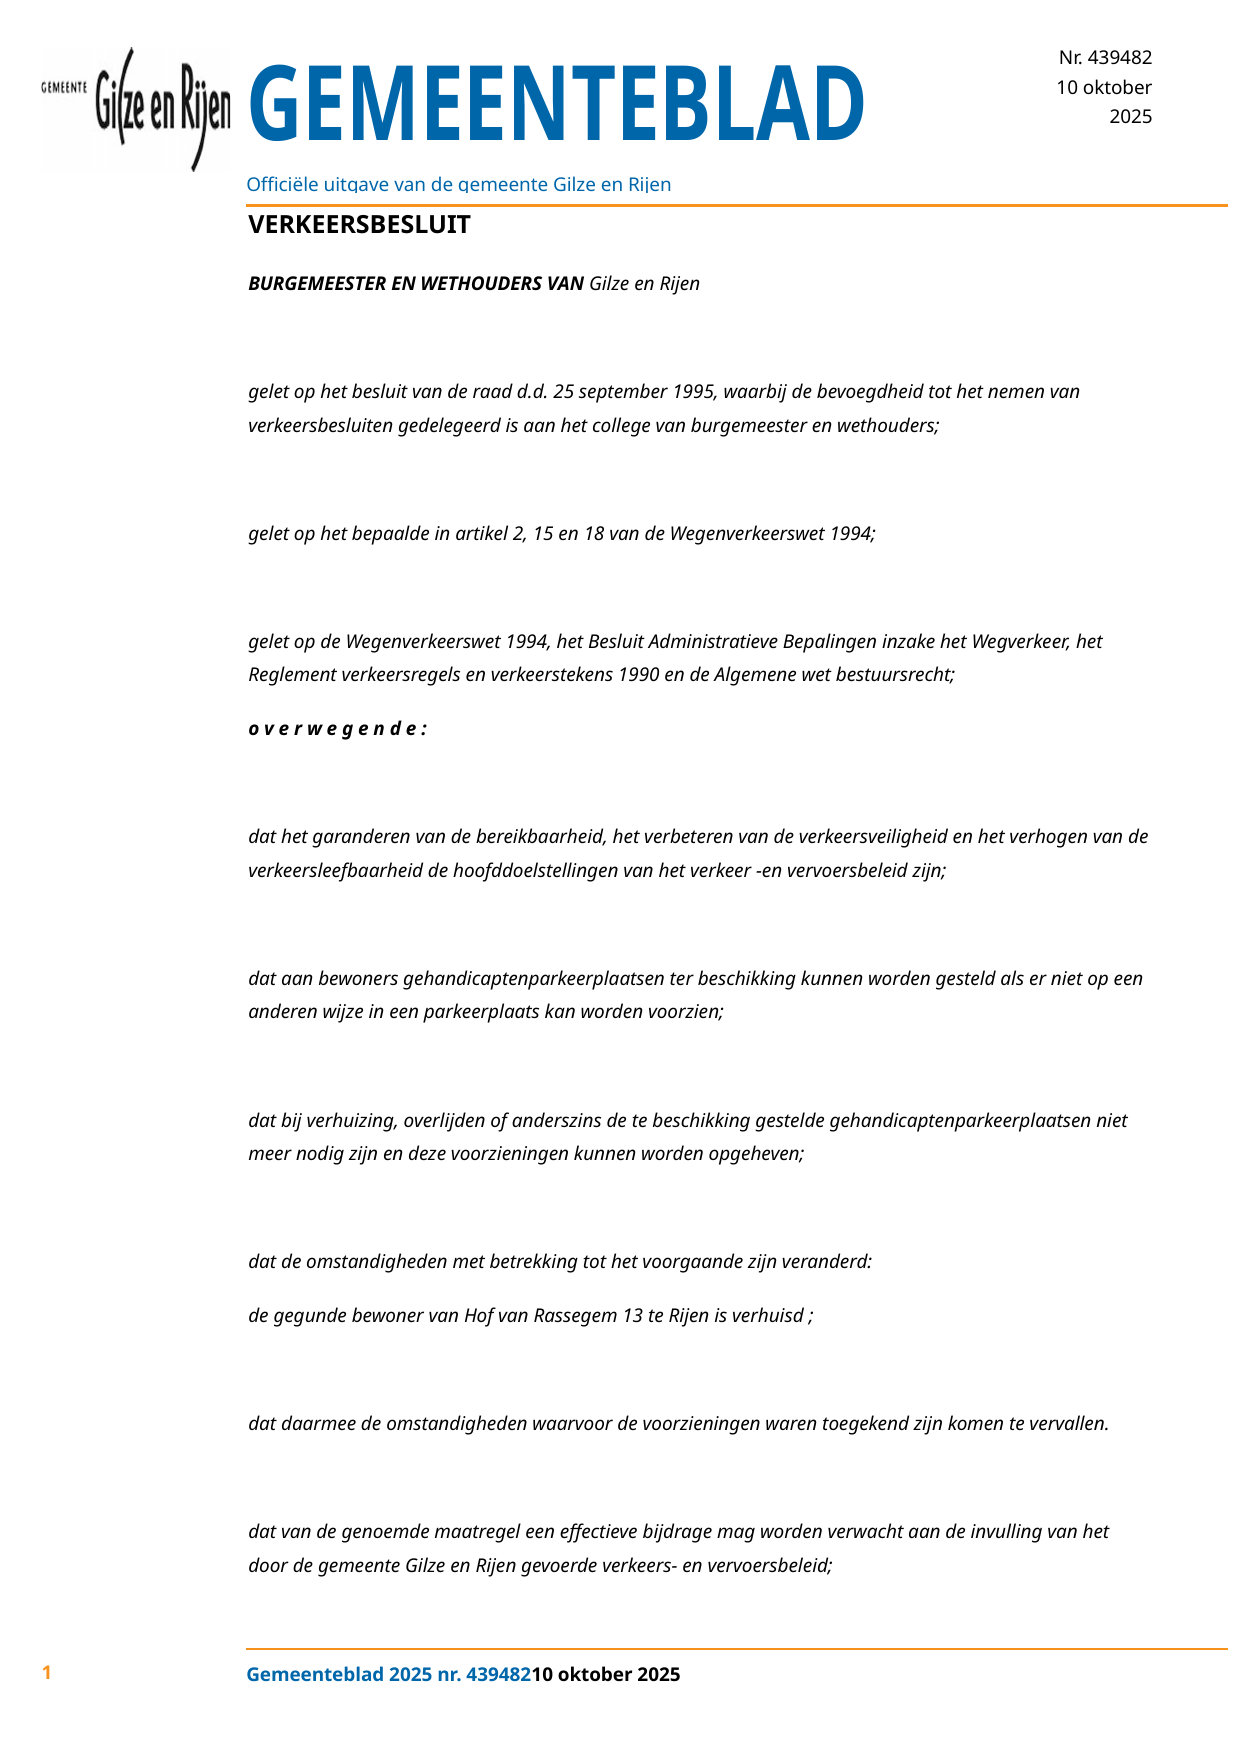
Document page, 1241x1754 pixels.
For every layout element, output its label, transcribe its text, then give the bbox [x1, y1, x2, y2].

text gelet op de Wegenverkeerswet 1994, het Besluit Administratieve Bepalingen inzake het Wegverkeer, het Reglement verkeersregels en verkeerstekens 1990 en de Algemene wet bestuursrecht; [248, 628, 1152, 687]
text dat aan bewoners gehandicaptenparkeerplaatsen ter beschikking kunnen worden gesteld als er niet op een anderen wijze in een parkeerplaats kan worden voorzien; [248, 965, 1152, 1024]
text dat het garanderen van de bereikbaarheid, het verbeteren van de verkeersveiligheid en het verhogen van de verkeersleefbaarheid de hoofddoelstellingen van het verkeer -en vervoersbeleid zijn; [248, 824, 1152, 883]
text o v e r w e g e n d e : [248, 716, 1152, 741]
text de gegunde bewoner van Hof van Rassegem 13 te Rijen is verhuisd ; [248, 1302, 1152, 1328]
text gelet op het besluit van de raad d.d. 25 september 1995, waarbij de bevoegdheid tot het nemen van verkeersbesluiten gedelegeerd is aan het college van burgemeester en wethouders; [248, 378, 1152, 438]
text gelet op het bepaalde in artikel 2, 15 en 18 van de Wegenverkeerswet 1994; [248, 520, 1152, 546]
text dat de omstandigheden met betrekking tot het voorgaande zijn veranderd: [248, 1248, 1152, 1274]
text BURGEMEESTER EN WETHOUDERS VAN Gilze en Rijen [248, 270, 1152, 296]
text dat van de genoemde maatregel een effectieve bijdrage mag worden verwacht aan de invulling van het door de gemeente Gilze en Rijen gevoerde verkeers- en vervoersbeleid; [248, 1519, 1152, 1578]
text dat bij verhuizing, overlijden of anderszins de te beschikking gestelde gehandicaptenparkeerplaatsen niet meer nodig zijn en deze voorzieningen kunnen worden opgeheven; [248, 1107, 1152, 1166]
text VERKEERSBESLUIT [248, 207, 1152, 241]
picture [41, 47, 231, 172]
text dat daarmee de omstandigheden waarvoor de voorzieningen waren toegekend zijn komen te vervallen. [248, 1411, 1152, 1436]
